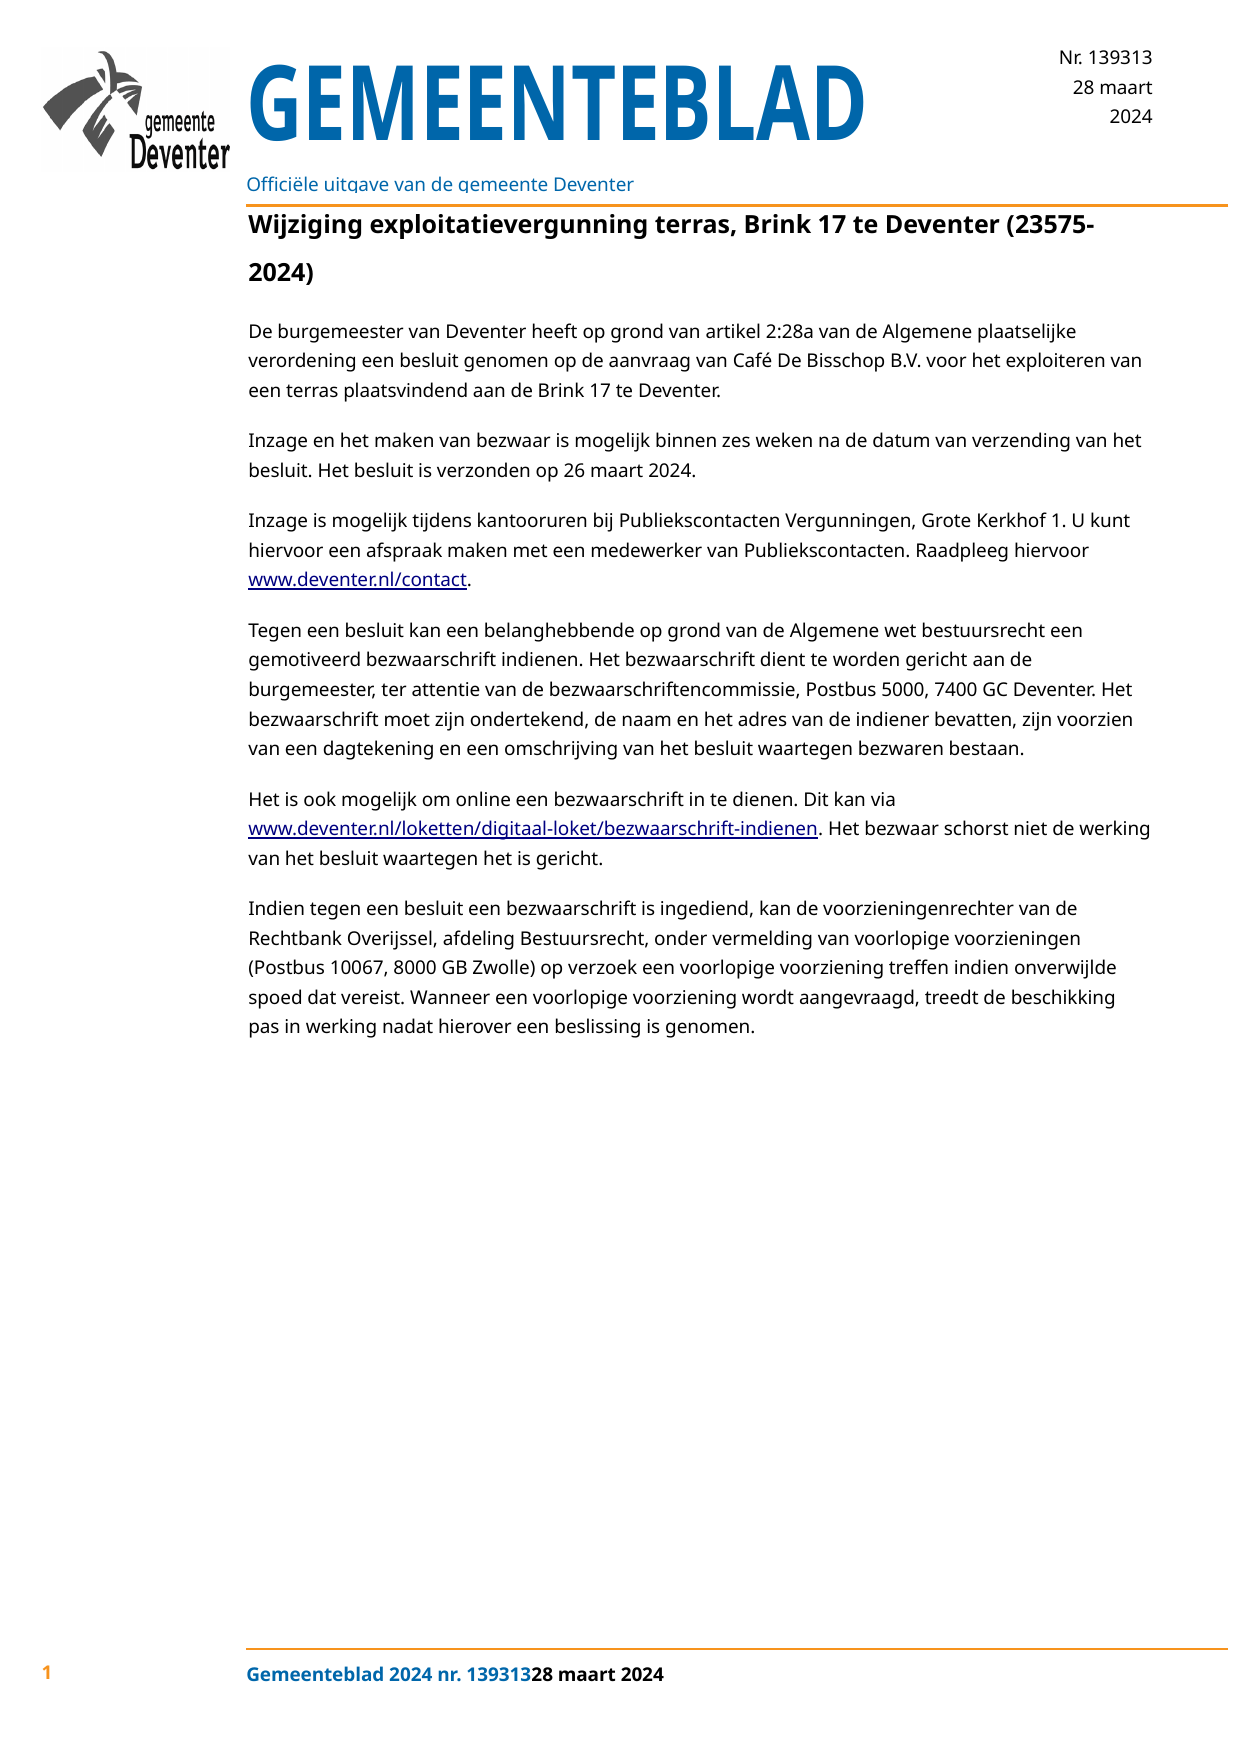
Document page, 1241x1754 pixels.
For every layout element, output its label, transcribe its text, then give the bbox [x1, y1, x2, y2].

text Het is ook mogelijk om online een bezwaarschrift in te dienen. Dit kan via www.deventer.nl/loketten/digitaal-loket/bezwaarschrift-indienen. Het bezwaar schorst niet de werking van het besluit waartegen het is gericht. [248, 786, 1152, 871]
text Inzage is mogelijk tijdens kantooruren bij Publiekscontacten Vergunningen, Grote Kerkhof 1. U kunt hiervoor een afspraak maken met een medewerker van Publiekscontacten. Raadpleeg hiervoor www.deventer.nl/contact. [248, 507, 1152, 592]
text Tegen een besluit kan een belanghebbende op grond van de Algemene wet bestuursrecht een gemotiveerd bezwaarschrift indienen. Het bezwaarschrift dient te worden gericht aan de burgemeester, ter attentie van de bezwaarschriftencommissie, Postbus 5000, 7400 GC Deventer. Het bezwaarschrift moet zijn ondertekend, de naam en het adres van de indiener bevatten, zijn voorzien van een dagtekening en een omschrijving van het besluit waartegen bezwaren bestaan. [248, 617, 1152, 761]
text Indien tegen een besluit een bezwaarschrift is ingediend, kan de voorzieningenrechter van de Rechtbank Overijssel, afdeling Bestuursrecht, onder vermelding van voorlopige voorzieningen (Postbus 10067, 8000 GB Zwolle) op verzoek een voorlopige voorziening treffen indien onverwijlde spoed dat vereist. Wanneer een voorlopige voorziening wordt aangevraagd, treedt de beschikking pas in werking nadat hierover een beslissing is genomen. [248, 895, 1152, 1039]
picture [41, 47, 231, 172]
text Inzage en het maken van bezwaar is mogelijk binnen zes weken na de datum van verzending van het besluit. Het besluit is verzonden op 26 maart 2024. [248, 427, 1152, 483]
text De burgemeester van Deventer heeft op grond van artikel 2:28a van de Algemene plaatselijke verordening een besluit genomen op de aanvraag van Café De Bisschop B.V. voor het exploiteren van een terras plaatsvindend aan de Brink 17 te Deventer. [248, 318, 1152, 403]
text Wijziging exploitatievergunning terras, Brink 17 te Deventer (23575-2024) [248, 207, 1152, 288]
